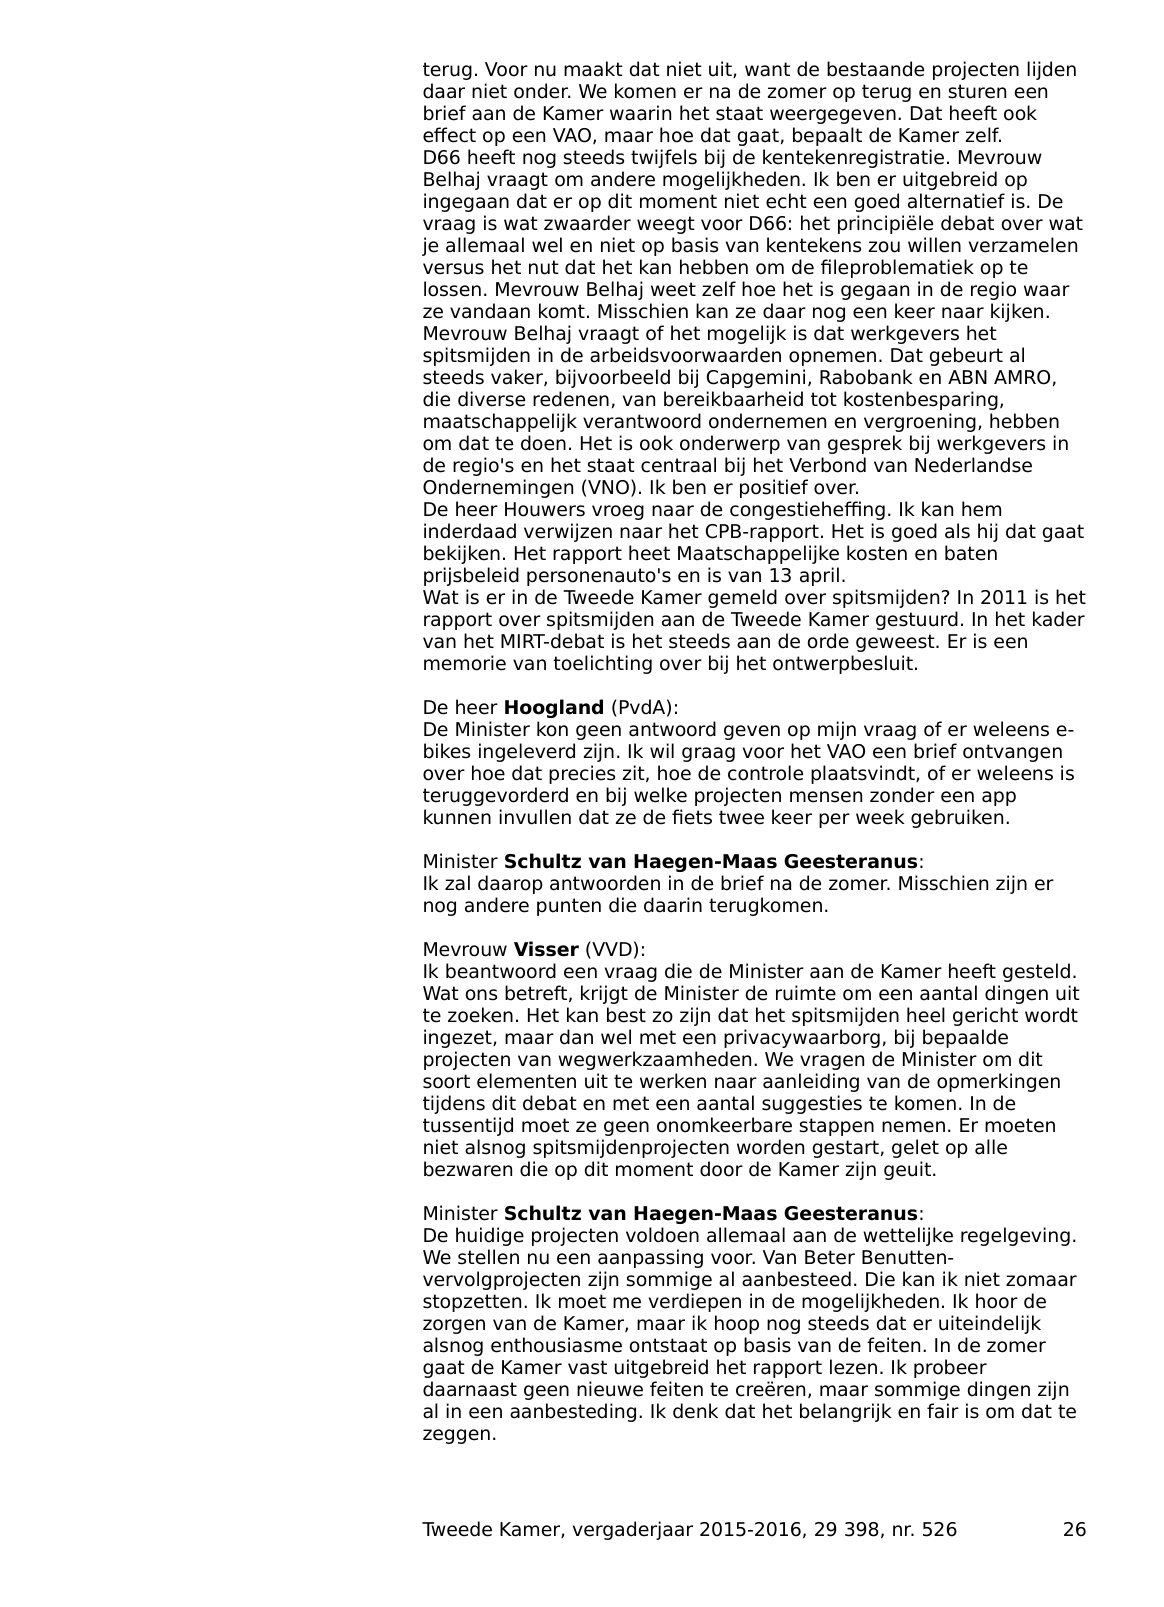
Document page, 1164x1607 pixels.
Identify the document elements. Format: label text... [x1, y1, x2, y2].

text Minister Schultz van Haegen-Maas Geesteranus: [422, 1203, 1087, 1225]
text De huidige projecten voldoen allemaal aan de wettelijke regelgeving. We stellen nu een aanpassing voor. Van Beter Benutten-vervolgprojecten zijn sommige al aanbesteed. Die kan ik niet zomaar stopzetten. Ik moet me verdiepen in de mogelijkheden. Ik hoor de zorgen van de Kamer, maar ik hoop nog steeds dat er uiteindelijk alsnog enthousiasme ontstaat op basis van de feiten. In de zomer gaat de Kamer vast uitgebreid het rapport lezen. Ik probeer daarnaast geen nieuwe feiten te creëren, maar sommige dingen zijn al in een aanbesteding. Ik denk dat het belangrijk en fair is om dat te zeggen. [422, 1225, 1087, 1444]
text Mevrouw Belhaj vraagt of het mogelijk is dat werkgevers het spitsmijden in de arbeidsvoorwaarden opnemen. Dat gebeurt al steeds vaker, bijvoorbeeld bij Capgemini, Rabobank en ABN AMRO, die diverse redenen, van bereikbaarheid tot kostenbesparing, maatschappelijk verantwoord ondernemen en vergroening, hebben om dat te doen. Het is ook onderwerp van gesprek bij werkgevers in de regio's en het staat centraal bij het Verbond van Nederlandse Ondernemingen (VNO). Ik ben er positief over. [422, 323, 1087, 499]
text Mevrouw Visser (VVD): [422, 939, 1087, 961]
text De heer Houwers vroeg naar de congestieheffing. Ik kan hem inderdaad verwijzen naar het CPB-rapport. Het is goed als hij dat gaat bekijken. Het rapport heet Maatschappelijke kosten en baten prijsbeleid personenauto's en is van 13 april. [422, 499, 1087, 587]
text Minister Schultz van Haegen-Maas Geesteranus: [422, 851, 1087, 873]
text Ik beantwoord een vraag die de Minister aan de Kamer heeft gesteld. Wat ons betreft, krijgt de Minister de ruimte om een aantal dingen uit te zoeken. Het kan best zo zijn dat het spitsmijden heel gericht wordt ingezet, maar dan wel met een privacywaarborg, bij bepaalde projecten van wegwerkzaamheden. We vragen de Minister om dit soort elementen uit te werken naar aanleiding van de opmerkingen tijdens dit debat en met een aantal suggesties te komen. In de tussentijd moet ze geen onomkeerbare stappen nemen. Er moeten niet alsnog spitsmijdenprojecten worden gestart, gelet op alle bezwaren die op dit moment door de Kamer zijn geuit. [422, 961, 1087, 1181]
text terug. Voor nu maakt dat niet uit, want de bestaande projecten lijden daar niet onder. We komen er na de zomer op terug en sturen een brief aan de Kamer waarin het staat weergegeven. Dat heeft ook effect op een VAO, maar hoe dat gaat, bepaalt de Kamer zelf. [422, 59, 1087, 147]
text Ik zal daarop antwoorden in de brief na de zomer. Misschien zijn er nog andere punten die daarin terugkomen. [422, 873, 1087, 917]
text De heer Hoogland (PvdA): [422, 697, 1087, 719]
text Wat is er in de Tweede Kamer gemeld over spitsmijden? In 2011 is het rapport over spitsmijden aan de Tweede Kamer gestuurd. In het kader van het MIRT-debat is het steeds aan de orde geweest. Er is een memorie van toelichting over bij het ontwerpbesluit. [422, 587, 1087, 674]
text De Minister kon geen antwoord geven op mijn vraag of er weleens e-bikes ingeleverd zijn. Ik wil graag voor het VAO een brief ontvangen over hoe dat precies zit, hoe de controle plaatsvindt, of er weleens is teruggevorderd en bij welke projecten mensen zonder een app kunnen invullen dat ze de fiets twee keer per week gebruiken. [422, 719, 1087, 828]
text D66 heeft nog steeds twijfels bij de kentekenregistratie. Mevrouw Belhaj vraagt om andere mogelijkheden. Ik ben er uitgebreid op ingegaan dat er op dit moment niet echt een goed alternatief is. De vraag is wat zwaarder weegt voor D66: het principiële debat over wat je allemaal wel en niet op basis van kentekens zou willen verzamelen versus het nut dat het kan hebben om de fileproblematiek op te lossen. Mevrouw Belhaj weet zelf hoe het is gegaan in de regio waar ze vandaan komt. Misschien kan ze daar nog een keer naar kijken. [422, 147, 1087, 323]
